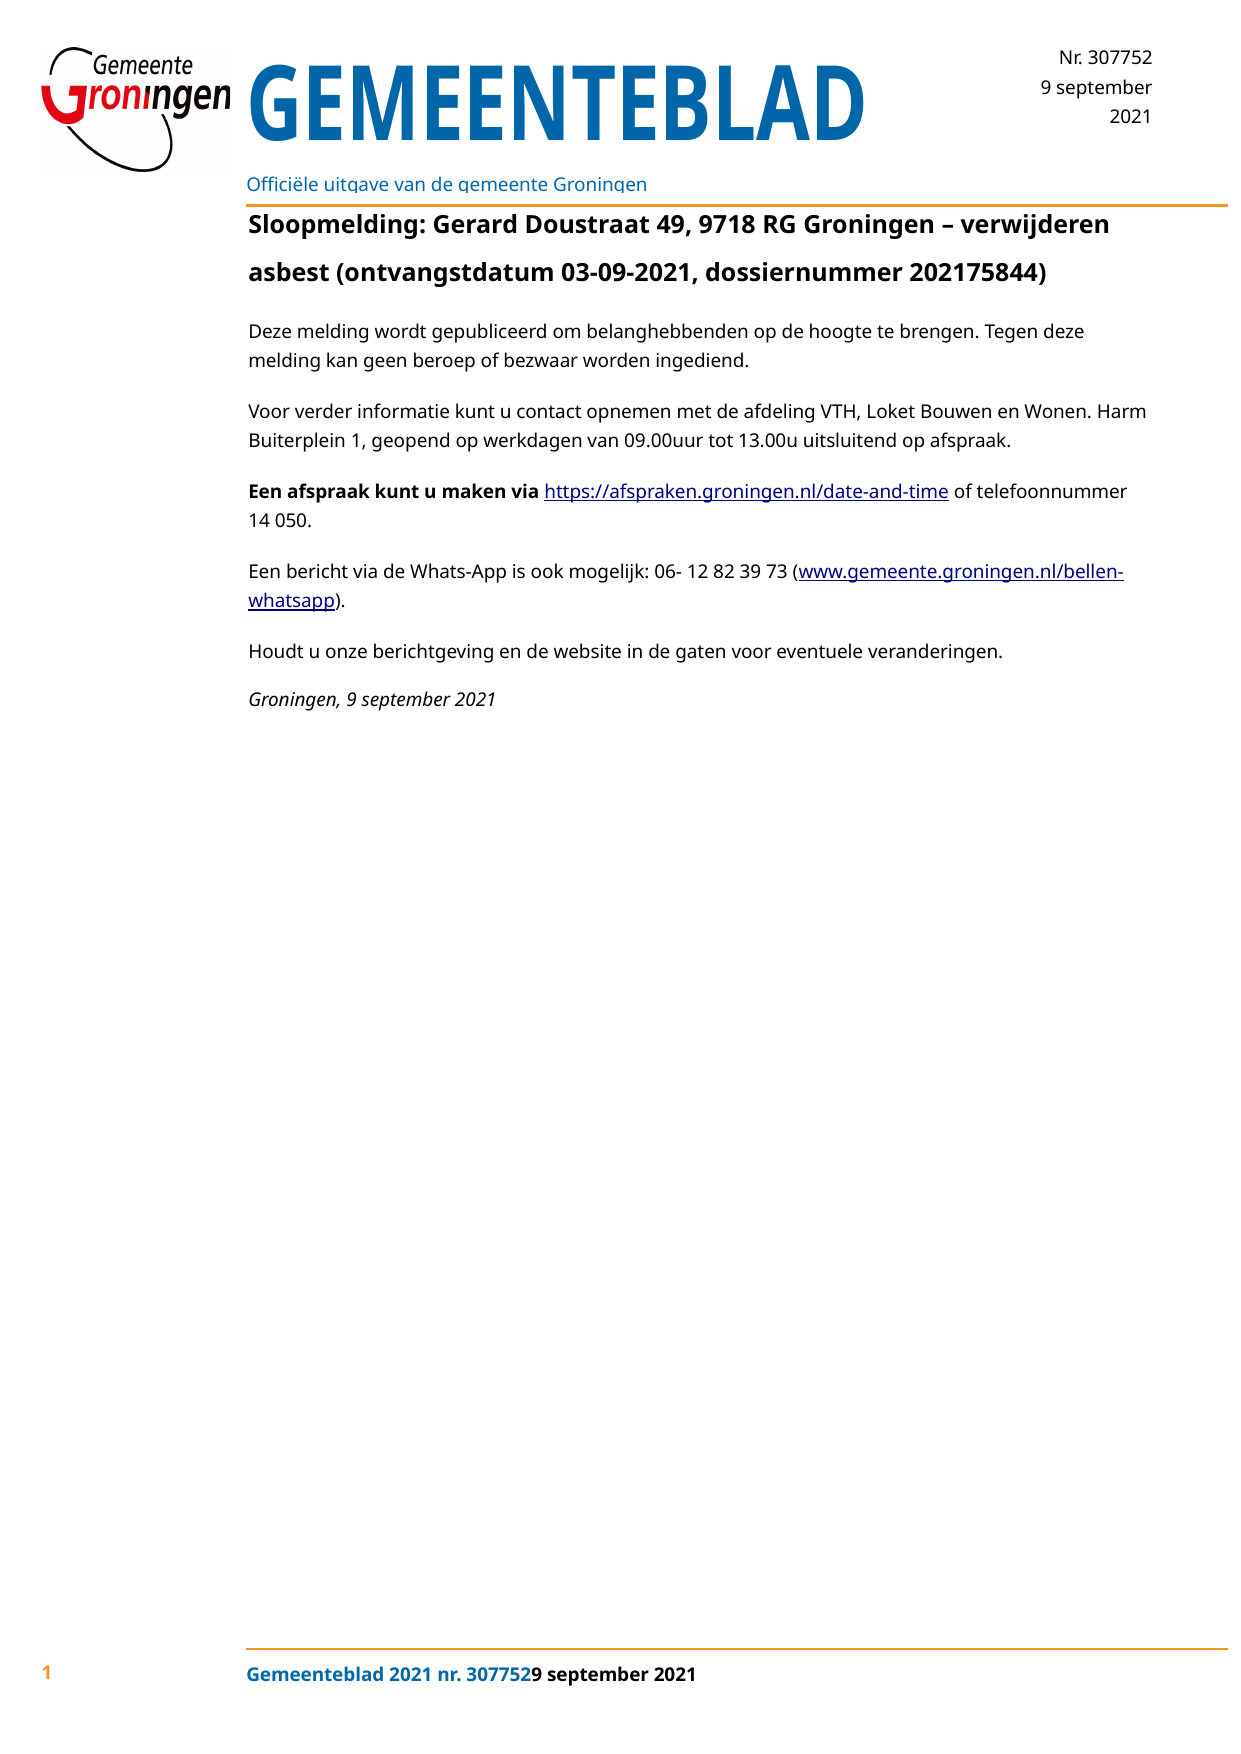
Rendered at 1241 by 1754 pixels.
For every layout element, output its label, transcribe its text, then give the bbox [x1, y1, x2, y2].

text Deze melding wordt gepubliceerd om belanghebbenden op de hoogte te brengen. Tegen deze melding kan geen beroep of bezwaar worden ingediend. [248, 318, 1152, 373]
text Sloopmelding: Gerard Doustraat 49, 9718 RG Groningen – verwijderen asbest (ontvangstdatum 03-09-2021, dossiernummer 202175844) [248, 207, 1152, 288]
text Voor verder informatie kunt u contact opnemen met de afdeling VTH, Loket Bouwen en Wonen. Harm Buiterplein 1, geopend op werkdagen van 09.00uur tot 13.00u uitsluitend op afspraak. [248, 398, 1152, 453]
text Groningen, 9 september 2021 [248, 686, 1152, 711]
text Houdt u onze berichtgeving en de website in de gaten voor eventuele veranderingen. [248, 638, 1152, 664]
text Een bericht via de Whats-App is ook mogelijk: 06- 12 82 39 73 (www.gemeente.groningen.nl/bellen-whatsapp). [248, 558, 1152, 613]
picture [41, 47, 231, 172]
text Een afspraak kunt u maken via https://afspraken.groningen.nl/date-and-time of telefoonnummer 14 050. [248, 478, 1152, 533]
